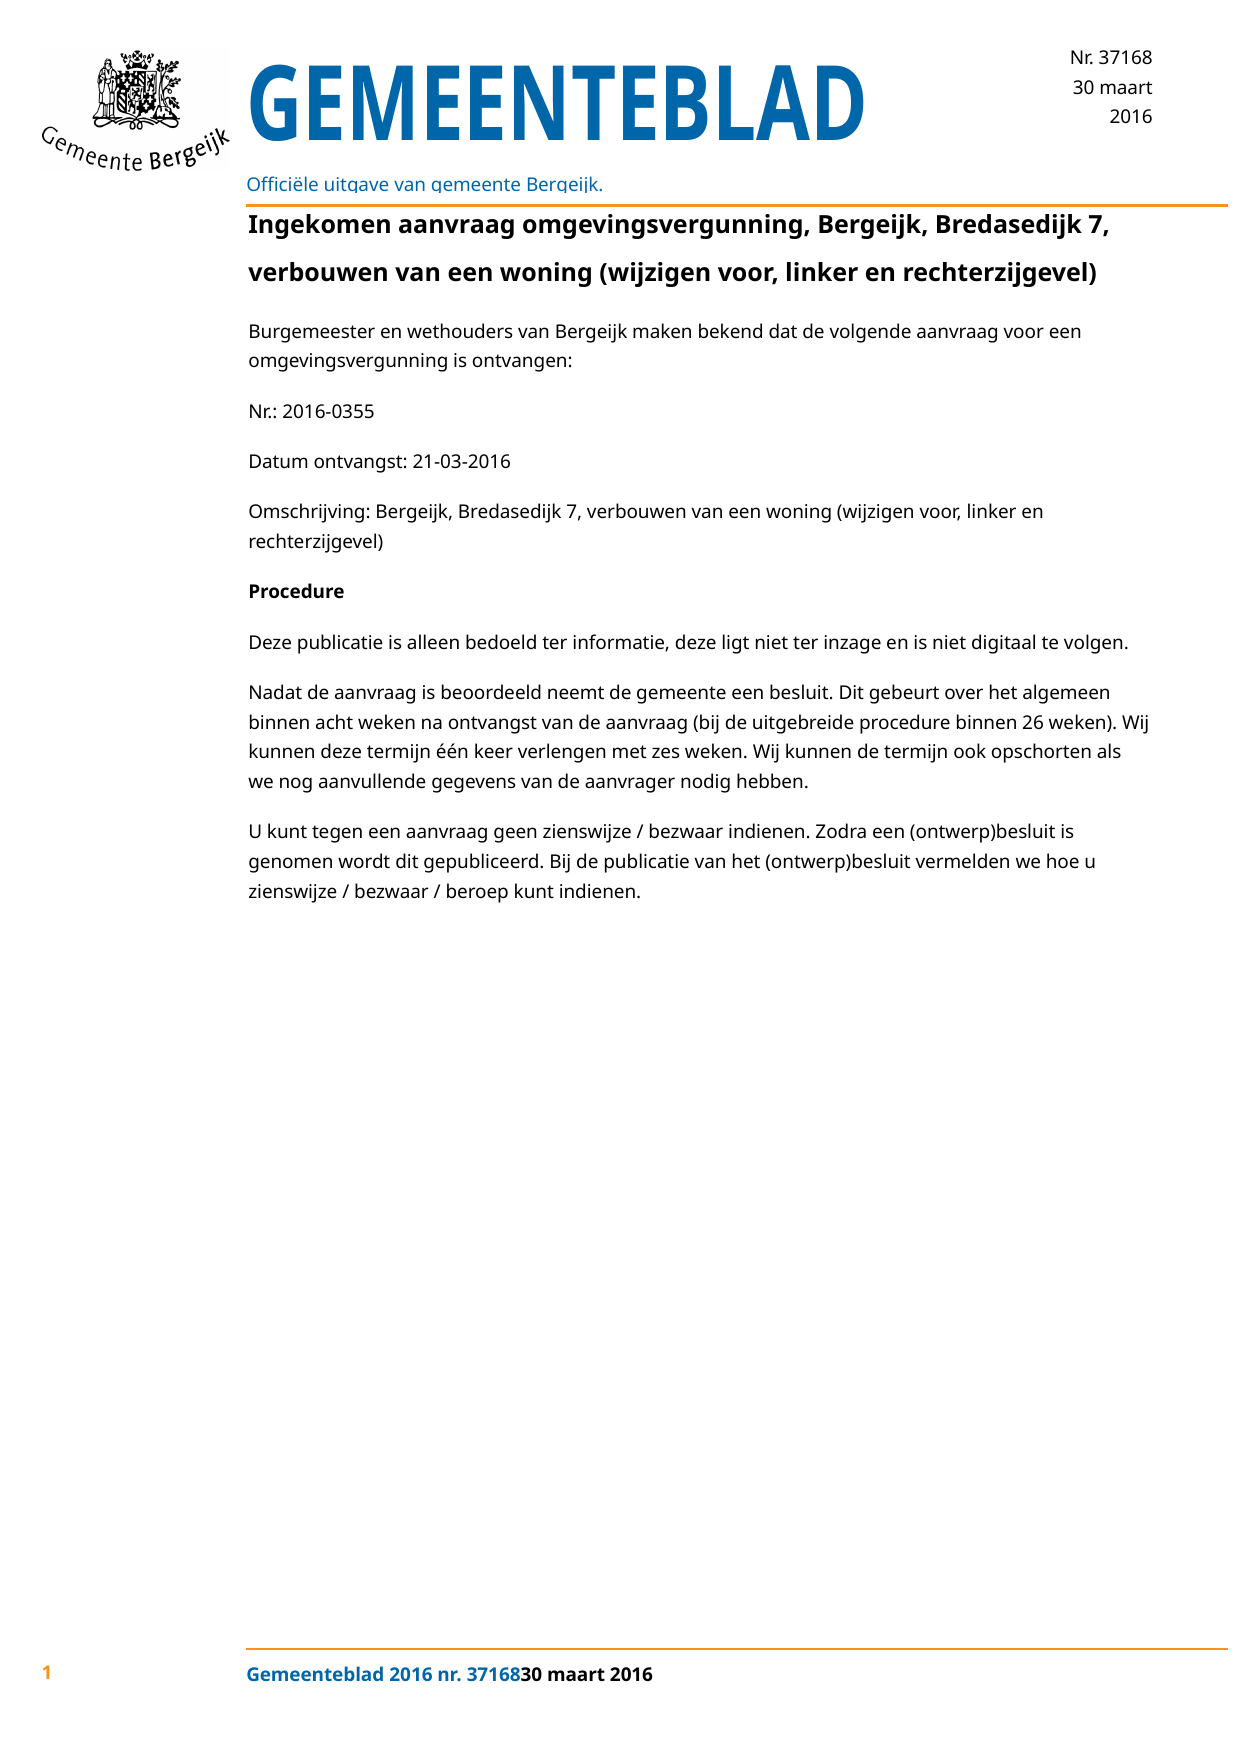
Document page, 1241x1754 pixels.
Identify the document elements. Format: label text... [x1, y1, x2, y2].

text Ingekomen aanvraag omgevingsvergunning, Bergeijk, Bredasedijk 7, verbouwen van een woning (wijzigen voor, linker en rechterzijgevel) [248, 207, 1152, 288]
text Procedure [248, 579, 1152, 604]
text Burgemeester en wethouders van Bergeijk maken bekend dat de volgende aanvraag voor een omgevingsvergunning is ontvangen: [248, 318, 1152, 373]
text Nr.: 2016-0355 [248, 398, 1152, 424]
text Deze publicatie is alleen bedoeld ter informatie, deze ligt niet ter inzage en is niet digitaal te volgen. [248, 629, 1152, 655]
picture [41, 47, 231, 172]
text Datum ontvangst: 21-03-2016 [248, 448, 1152, 474]
text Omschrijving: Bergeijk, Bredasedijk 7, verbouwen van een woning (wijzigen voor, linker en rechterzijgevel) [248, 499, 1152, 554]
text Nadat de aanvraag is beoordeeld neemt de gemeente een besluit. Dit gebeurt over het algemeen binnen acht weken na ontvangst van de aanvraag (bij de uitgebreide procedure binnen 26 weken). Wij kunnen deze termijn één keer verlengen met zes weken. Wij kunnen de termijn ook opschorten als we nog aanvullende gegevens van de aanvrager nodig hebben. [248, 679, 1152, 794]
text U kunt tegen een aanvraag geen zienswijze / bezwaar indienen. Zodra een (ontwerp)besluit is genomen wordt dit gepubliceerd. Bij de publicatie van het (ontwerp)besluit vermelden we hoe u zienswijze / bezwaar / beroep kunt indienen. [248, 819, 1152, 904]
